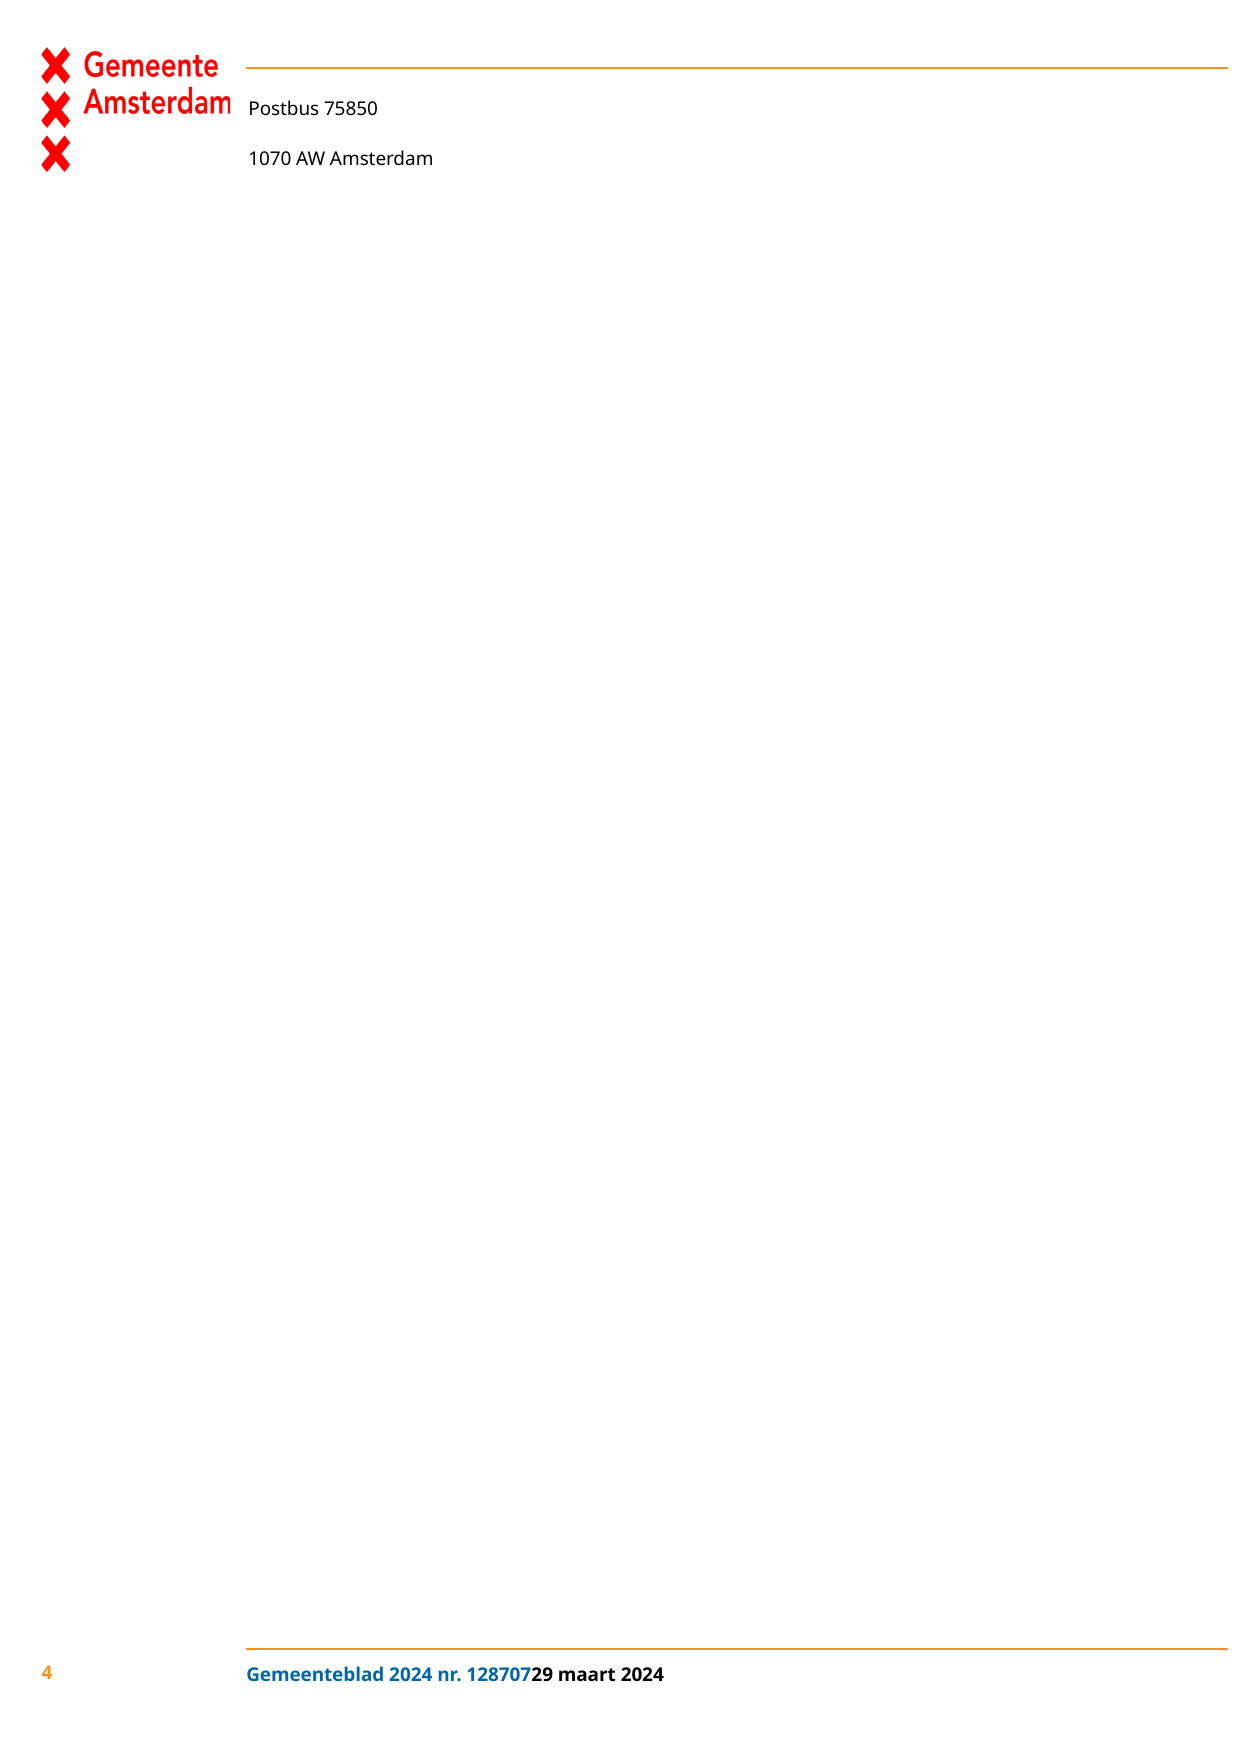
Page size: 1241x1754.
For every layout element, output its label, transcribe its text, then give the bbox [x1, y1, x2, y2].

text 1070 AW Amsterdam [248, 145, 1152, 171]
picture [41, 47, 231, 172]
text Postbus 75850 [248, 95, 1152, 121]
